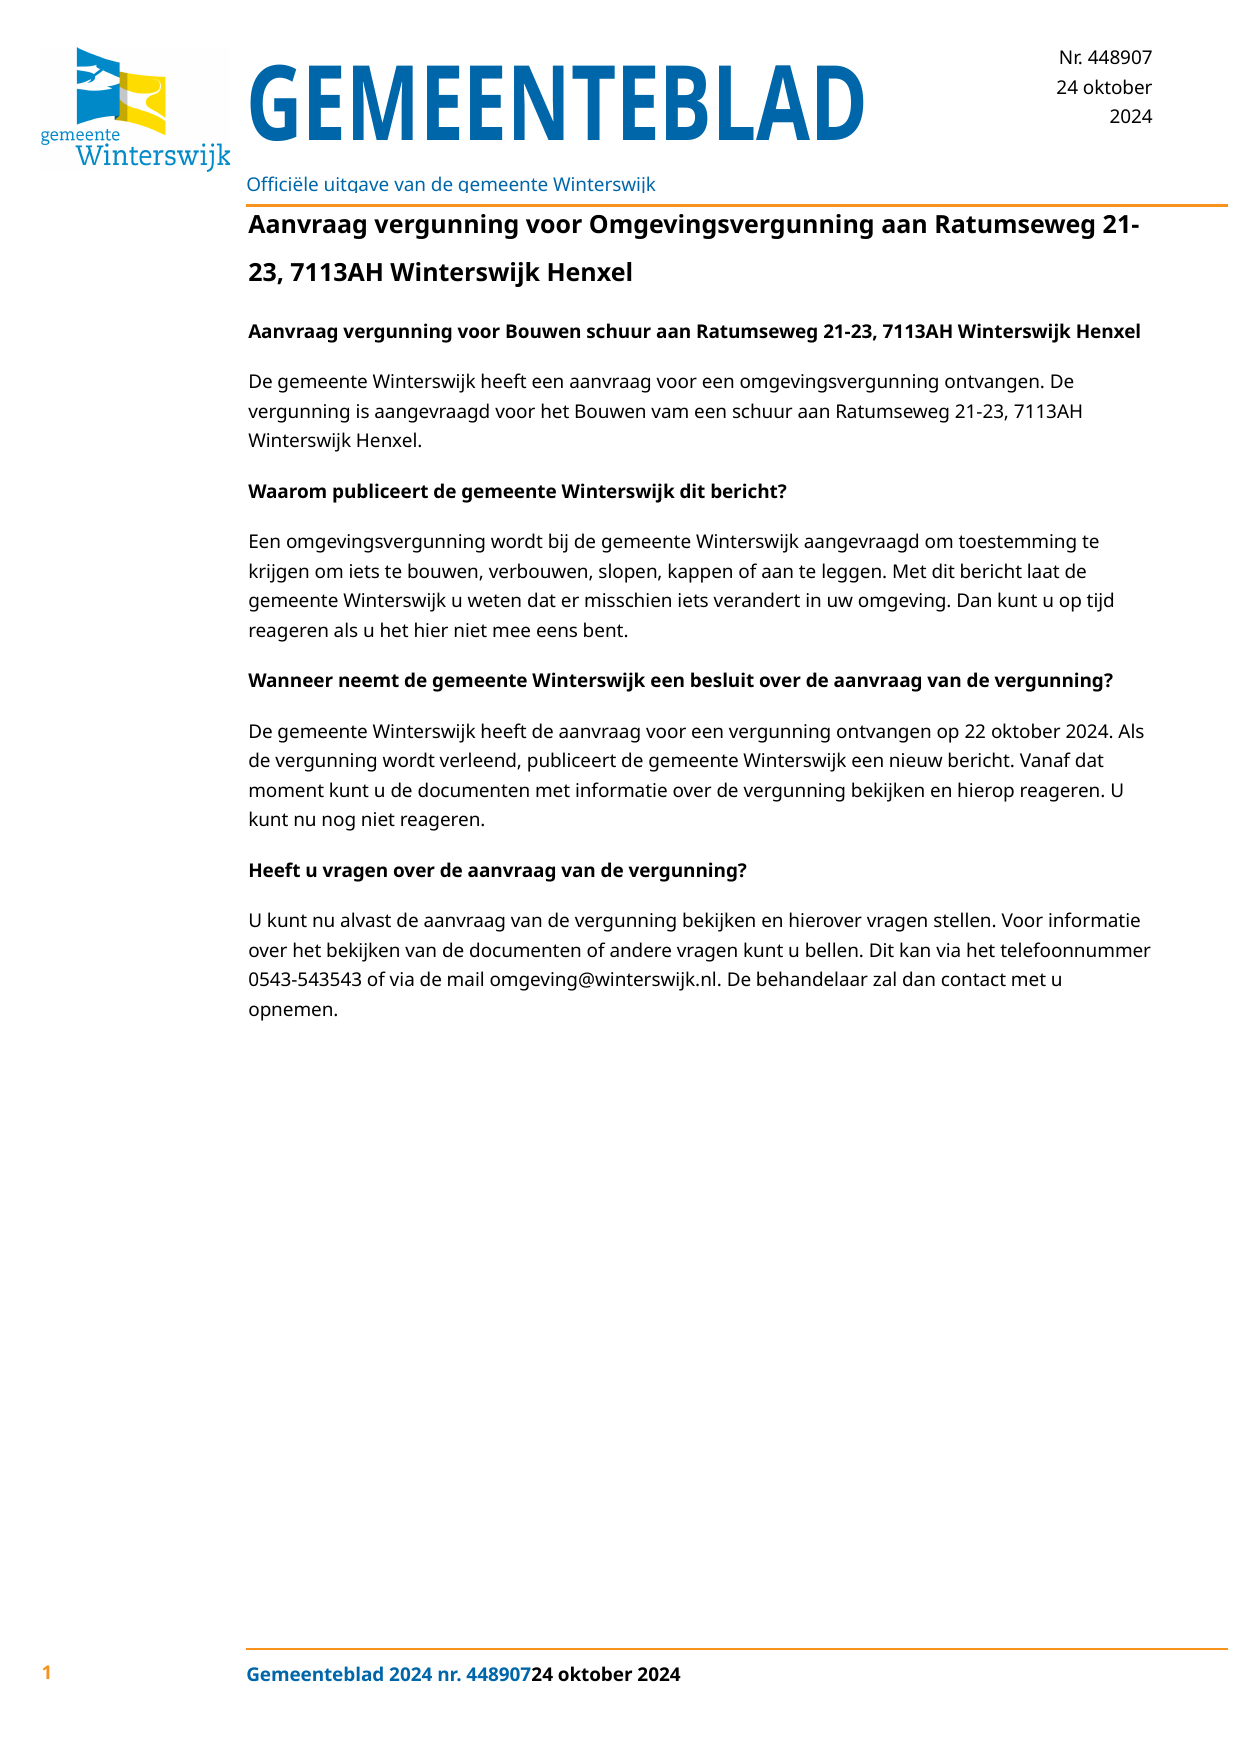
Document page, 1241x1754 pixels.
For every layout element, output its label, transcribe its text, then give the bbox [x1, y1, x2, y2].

text Aanvraag vergunning voor Omgevingsvergunning aan Ratumseweg 21-23, 7113AH Winterswijk Henxel [248, 207, 1152, 288]
text Heeft u vragen over de aanvraag van de vergunning? [248, 857, 1152, 883]
text Een omgevingsvergunning wordt bij de gemeente Winterswijk aangevraagd om toestemming te krijgen om iets te bouwen, verbouwen, slopen, kappen of aan te leggen. Met dit bericht laat de gemeente Winterswijk u weten dat er misschien iets verandert in uw omgeving. Dan kunt u op tijd reageren als u het hier niet mee eens bent. [248, 528, 1152, 643]
text De gemeente Winterswijk heeft een aanvraag voor een omgevingsvergunning ontvangen. De vergunning is aangevraagd voor het Bouwen vam een schuur aan Ratumseweg 21-23, 7113AH Winterswijk Henxel. [248, 368, 1152, 453]
text Aanvraag vergunning voor Bouwen schuur aan Ratumseweg 21-23, 7113AH Winterswijk Henxel [248, 318, 1152, 344]
text U kunt nu alvast de aanvraag van de vergunning bekijken en hierover vragen stellen. Voor informatie over het bekijken van de documenten of andere vragen kunt u bellen. Dit kan via het telefoonnummer 0543-543543 of via de mail omgeving@winterswijk.nl. De behandelaar zal dan contact met u opnemen. [248, 907, 1152, 1022]
text De gemeente Winterswijk heeft de aanvraag voor een vergunning ontvangen op 22 oktober 2024. Als de vergunning wordt verleend, publiceert de gemeente Winterswijk een nieuw bericht. Vanaf dat moment kunt u de documenten met informatie over de vergunning bekijken en hierop reageren. U kunt nu nog niet reageren. [248, 718, 1152, 832]
text Wanneer neemt de gemeente Winterswijk een besluit over de aanvraag van de vergunning? [248, 667, 1152, 693]
text Waarom publiceert de gemeente Winterswijk dit bericht? [248, 478, 1152, 504]
picture [225, 153, 231, 162]
picture [41, 47, 231, 172]
